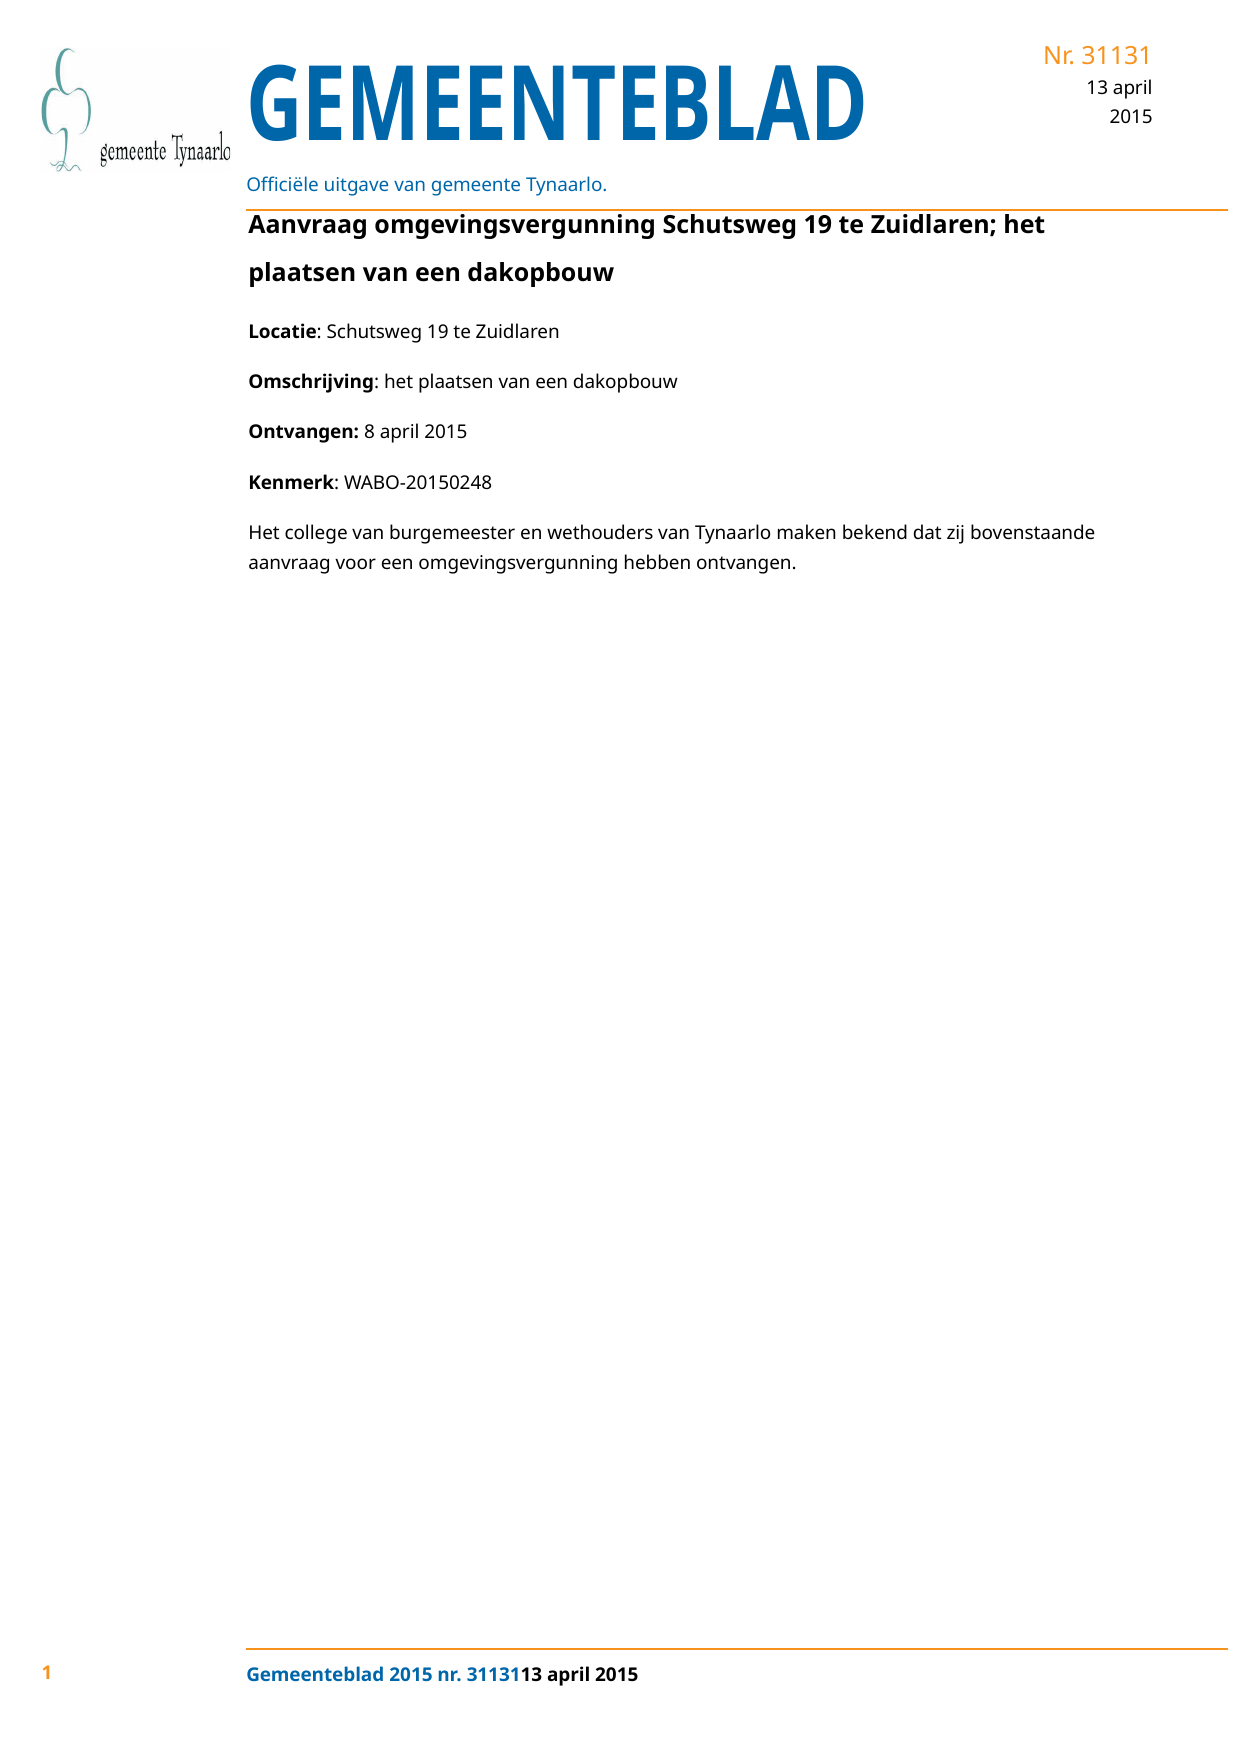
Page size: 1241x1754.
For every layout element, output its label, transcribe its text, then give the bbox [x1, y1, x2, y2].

text Locatie: Schutsweg 19 te Zuidlaren [248, 318, 1152, 344]
picture [41, 47, 231, 172]
text Aanvraag omgevingsvergunning Schutsweg 19 te Zuidlaren; het plaatsen van een dakopbouw [248, 211, 1152, 288]
text Het college van burgemeester en wethouders van Tynaarlo maken bekend dat zij bovenstaande aanvraag voor een omgevingsvergunning hebben ontvangen. [248, 519, 1152, 575]
text Ontvangen: 8 april 2015 [248, 419, 1152, 444]
text Omschrijving: het plaatsen van een dakopbouw [248, 368, 1152, 394]
text Kenmerk: WABO-20150248 [248, 469, 1152, 495]
